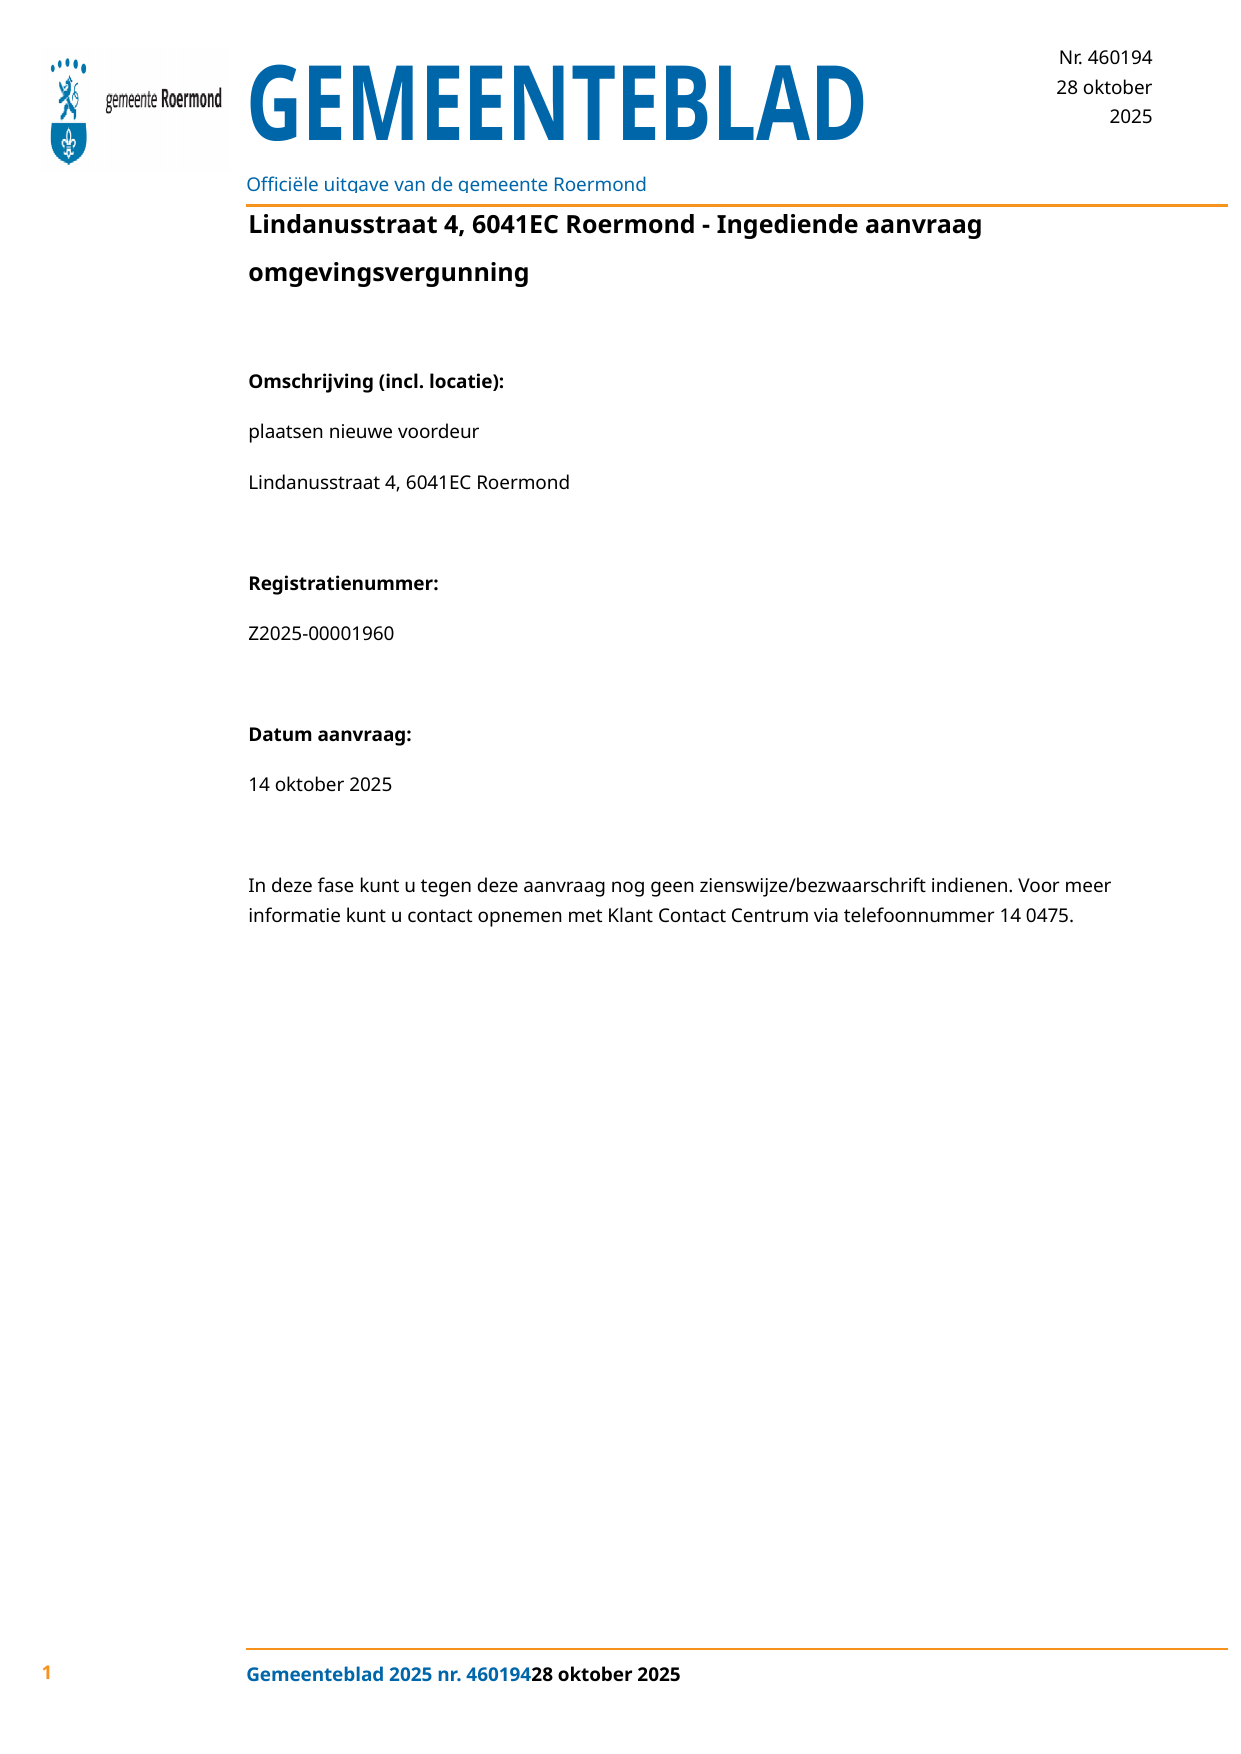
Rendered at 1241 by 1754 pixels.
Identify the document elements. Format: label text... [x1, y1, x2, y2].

text Lindanusstraat 4, 6041EC Roermond [248, 469, 1152, 495]
text 14 oktober 2025 [248, 772, 1152, 797]
text Registratienummer: [248, 570, 1152, 596]
text plaatsen nieuwe voordeur [248, 419, 1152, 444]
text In deze fase kunt u tegen deze aanvraag nog geen zienswijze/bezwaarschrift indienen. Voor meer informatie kunt u contact opnemen met Klant Contact Centrum via telefoonnummer 14 0475. [248, 872, 1152, 928]
text Lindanusstraat 4, 6041EC Roermond - Ingediende aanvraag omgevingsvergunning [248, 207, 1152, 288]
text Z2025-00001960 [248, 620, 1152, 646]
text Datum aanvraag: [248, 721, 1152, 747]
picture [41, 47, 231, 172]
text Omschrijving (incl. locatie): [248, 368, 1152, 394]
